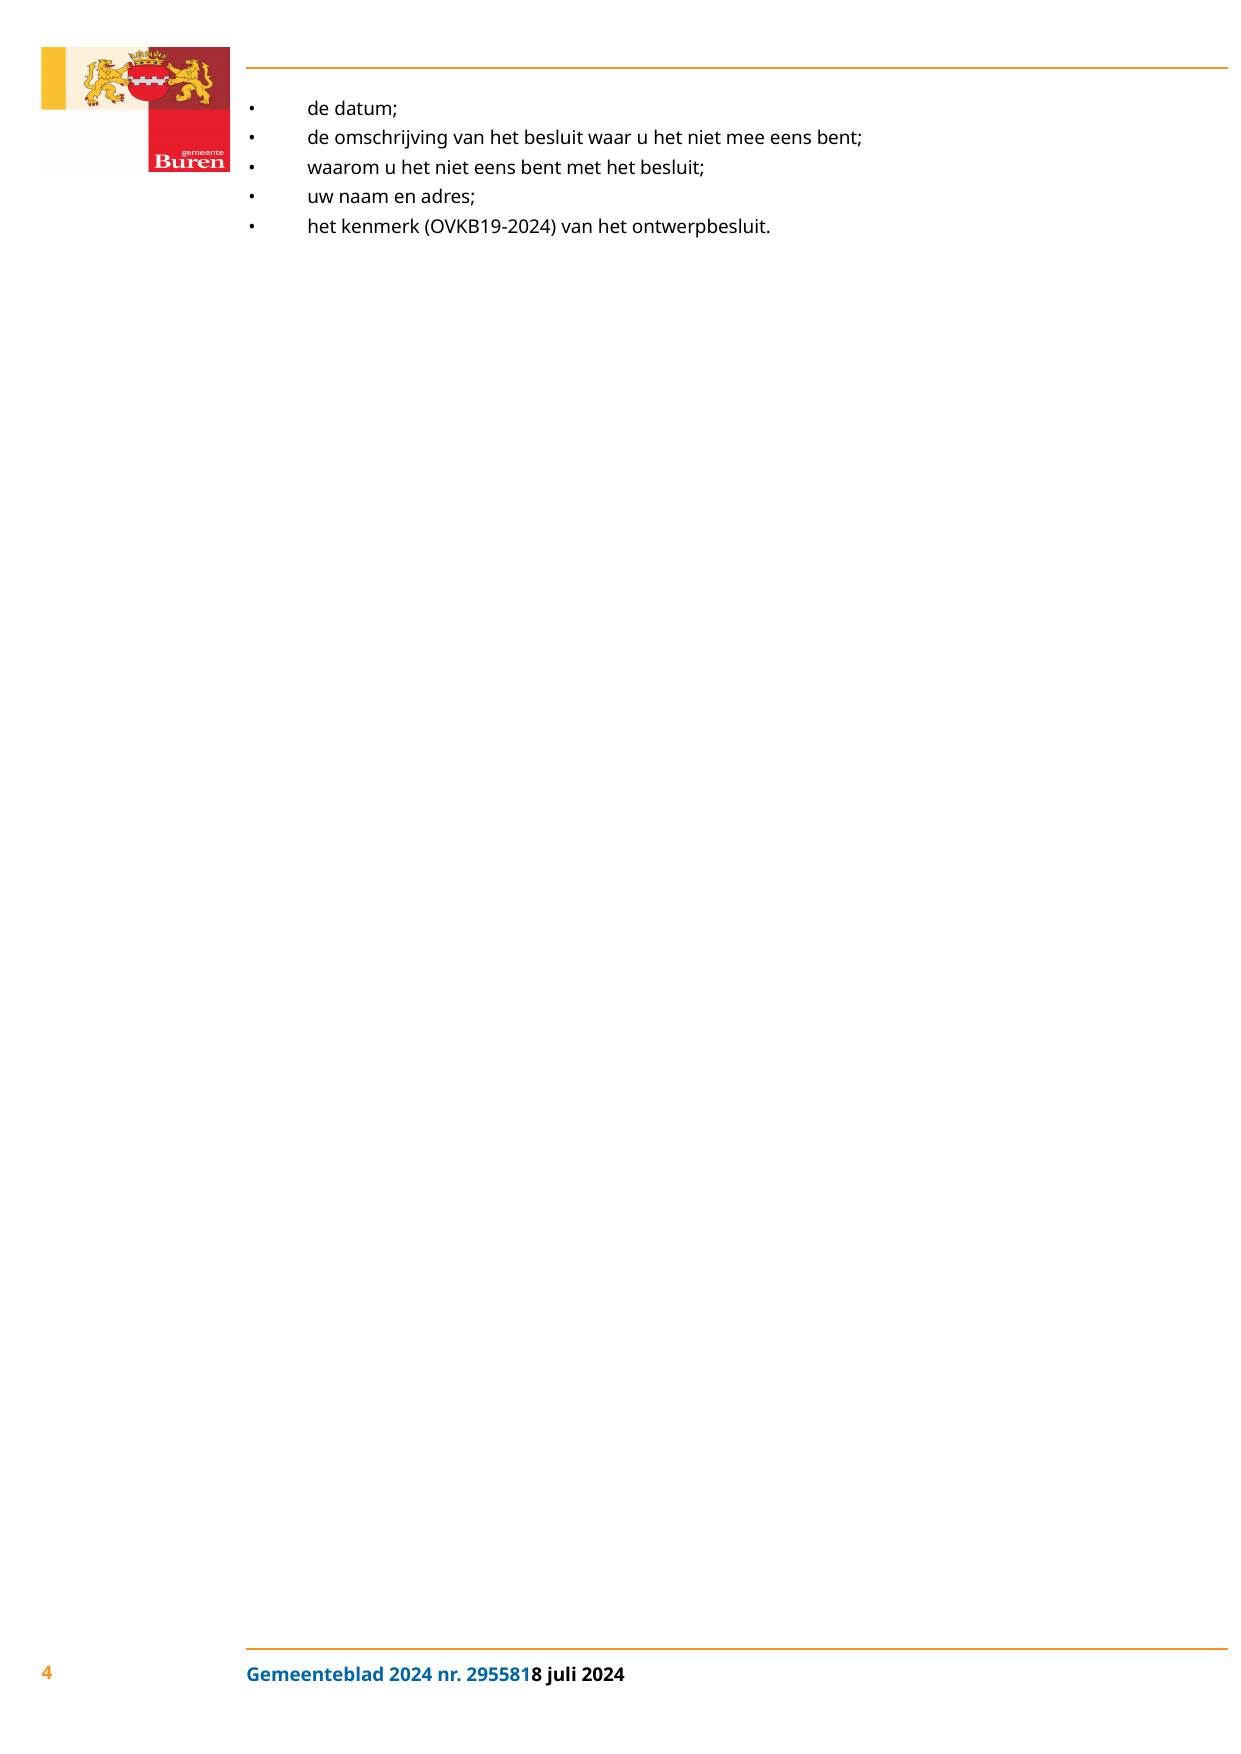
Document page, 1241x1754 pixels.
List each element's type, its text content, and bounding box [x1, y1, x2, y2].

picture [41, 47, 231, 172]
list uw naam en adres; [248, 183, 1152, 209]
list de omschrijving van het besluit waar u het niet mee eens bent; [248, 124, 1152, 150]
list de datum; [248, 95, 1152, 121]
list het kenmerk (OVKB19-2024) van het ontwerpbesluit. [248, 213, 1152, 239]
list waarom u het niet eens bent met het besluit; [248, 154, 1152, 180]
